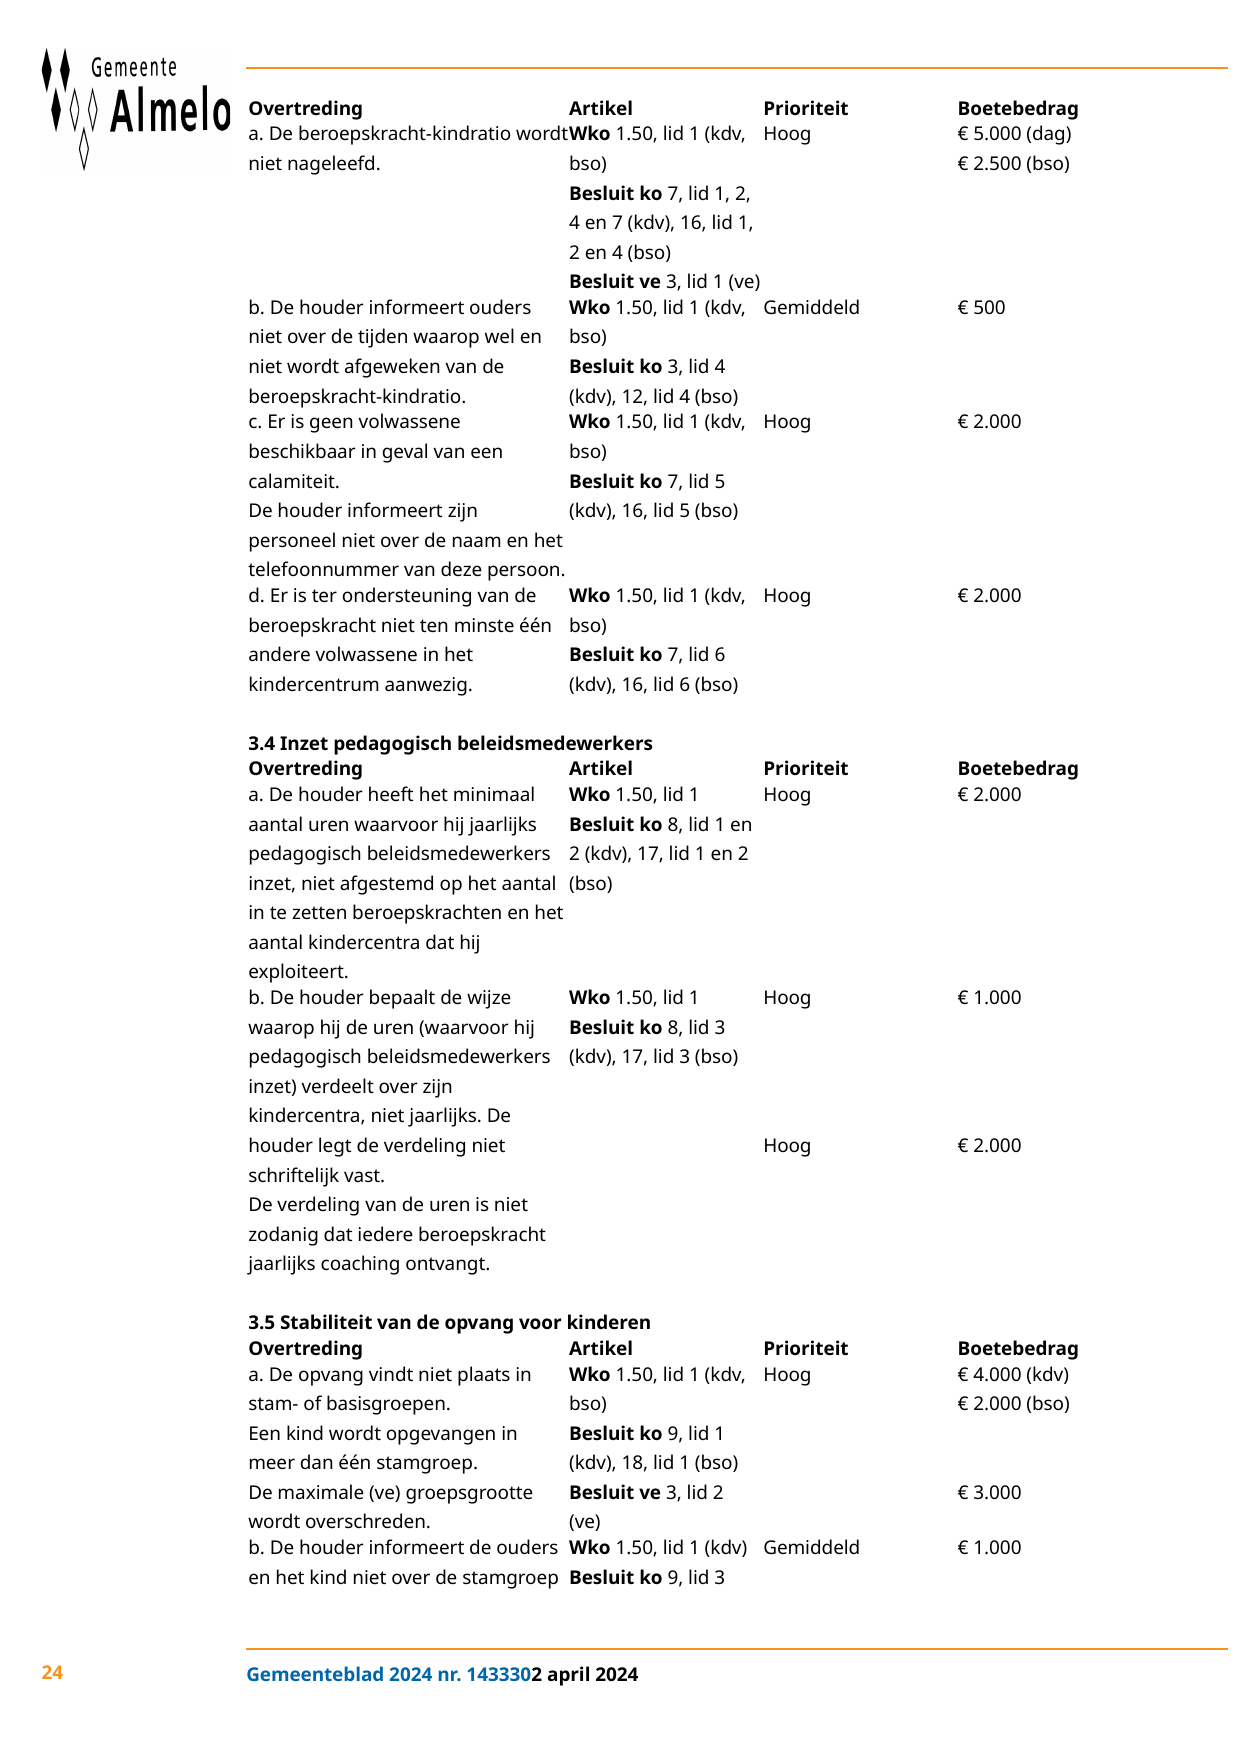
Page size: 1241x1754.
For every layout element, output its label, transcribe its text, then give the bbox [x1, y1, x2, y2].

table_cell Artikel [569, 95, 763, 121]
table_header [958, 1309, 1152, 1335]
table_cell a. De houder heeft het minimaal aantal uren waarvoor hij jaarlijks pedagogisch beleidsmedewerkers inzet, niet afgestemd op het aantal in te zetten beroepskrachten en het aantal kindercentra dat hij exploiteert. [248, 781, 569, 984]
table_cell b. De houder informeert ouders niet over de tijden waarop wel en niet wordt afgeweken van de beroepskracht-kindratio. [248, 294, 569, 409]
table_cell Boetebedrag [958, 95, 1152, 121]
table_cell Hoog [763, 121, 957, 294]
table_cell Hoog [763, 781, 957, 984]
table_cell Hoog [763, 409, 957, 582]
table_cell Boetebedrag [958, 1335, 1152, 1361]
table_header 3.5 Stabiliteit van de opvang voor kinderen [248, 1309, 763, 1335]
table_cell Hoog Hoog [763, 984, 957, 1276]
table_cell Overtreding [248, 1335, 569, 1361]
table_cell € 1.000 [958, 1534, 1152, 1590]
table_header 3.4 Inzet pedagogisch beleidsmedewerkers [248, 730, 763, 755]
picture [41, 47, 231, 172]
table_cell Wko 1.50, lid 1 (kdv, bso) Besluit ko 9, lid 1 (kdv), 18, lid 1 (bso) Besluit ve 3, lid 2 (ve) [569, 1361, 763, 1534]
table_cell Artikel [569, 755, 763, 781]
table_cell Prioriteit [763, 755, 957, 781]
table_cell Hoog [763, 1361, 957, 1534]
table_cell c. Er is geen volwassene beschikbaar in geval van een calamiteit. De houder informeert zijn personeel niet over de naam en het telefoonnummer van deze persoon. [248, 409, 569, 582]
table_cell d. Er is ter ondersteuning van de beroepskracht niet ten minste één andere volwassene in het kindercentrum aanwezig. [248, 582, 569, 697]
table_cell a. De beroepskracht-kindratio wordt niet nageleefd. [248, 121, 569, 294]
table_cell Artikel [569, 1335, 763, 1361]
table_cell Overtreding [248, 95, 569, 121]
table_cell € 4.000 (kdv) € 2.000 (bso) € 3.000 [958, 1361, 1152, 1534]
table_cell Overtreding [248, 755, 569, 781]
table_cell Gemiddeld [763, 1534, 957, 1590]
table_cell € 2.000 [958, 409, 1152, 582]
table_cell Prioriteit [763, 95, 957, 121]
table_cell Boetebedrag [958, 755, 1152, 781]
table_header [763, 730, 957, 755]
table_cell Gemiddeld [763, 294, 957, 409]
table_cell Wko 1.50, lid 1 (kdv, bso) Besluit ko 7, lid 5 (kdv), 16, lid 5 (bso) [569, 409, 763, 582]
table_cell € 500 [958, 294, 1152, 409]
table_cell a. De opvang vindt niet plaats in stam- of basisgroepen. Een kind wordt opgevangen in meer dan één stamgroep. De maximale (ve) groepsgrootte wordt overschreden. [248, 1361, 569, 1534]
table_cell b. De houder bepaalt de wijze waarop hij de uren (waarvoor hij pedagogisch beleidsmedewerkers inzet) verdeelt over zijn kindercentra, niet jaarlijks. De houder legt de verdeling niet schriftelijk vast. De verdeling van de uren is niet zodanig dat iedere beroepskracht jaarlijks coaching ontvangt. [248, 984, 569, 1276]
table_cell Wko 1.50, lid 1 Besluit ko 8, lid 3 (kdv), 17, lid 3 (bso) [569, 984, 763, 1276]
table_cell € 2.000 [958, 781, 1152, 984]
table_cell Wko 1.50, lid 1 (kdv, bso) Besluit ko 7, lid 1, 2, 4 en 7 (kdv), 16, lid 1, 2 en 4 (bso) Besluit ve 3, lid 1 (ve) [569, 121, 763, 294]
table_cell Wko 1.50, lid 1 (kdv) Besluit ko 9, lid 3 [569, 1534, 763, 1590]
table_cell € 5.000 (dag) € 2.500 (bso) [958, 121, 1152, 294]
table_cell b. De houder informeert de ouders en het kind niet over de stamgroep [248, 1534, 569, 1590]
table_cell Hoog [763, 582, 957, 697]
table_cell Wko 1.50, lid 1 (kdv, bso) Besluit ko 3, lid 4 (kdv), 12, lid 4 (bso) [569, 294, 763, 409]
table_cell Wko 1.50, lid 1 (kdv, bso) Besluit ko 7, lid 6 (kdv), 16, lid 6 (bso) [569, 582, 763, 697]
table_header [958, 730, 1152, 755]
table_cell Wko 1.50, lid 1 Besluit ko 8, lid 1 en 2 (kdv), 17, lid 1 en 2 (bso) [569, 781, 763, 984]
table_cell € 1.000 € 2.000 [958, 984, 1152, 1276]
table_header [763, 1309, 957, 1335]
table_cell Prioriteit [763, 1335, 957, 1361]
table_cell € 2.000 [958, 582, 1152, 697]
